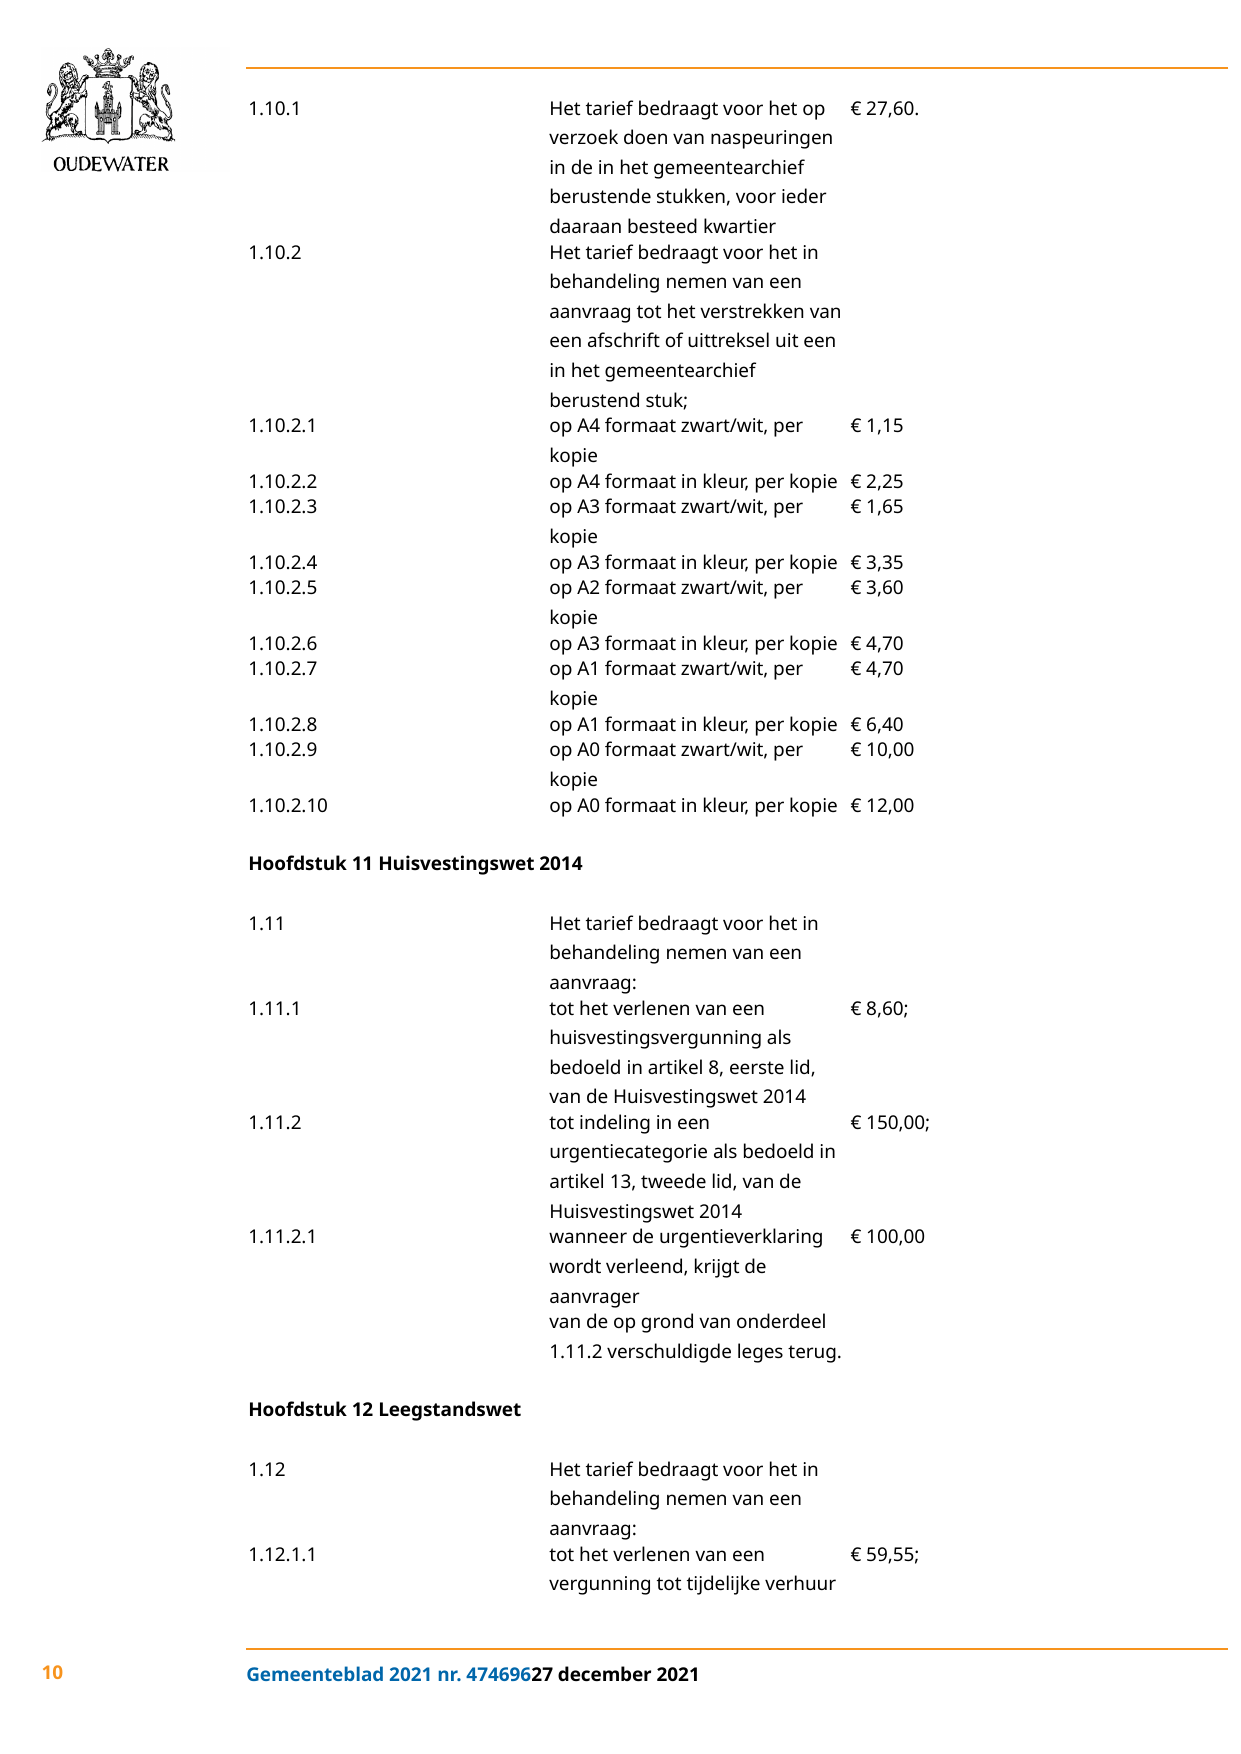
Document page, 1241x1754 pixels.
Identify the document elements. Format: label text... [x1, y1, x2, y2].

table_cell € 1,15 [850, 413, 1152, 468]
table_cell tot het verlenen van een huisvestingsvergunning als bedoeld in artikel 8, eerste lid, van de Huisvestingswet 2014 [549, 995, 850, 1109]
text Hoofdstuk 12 Leegstandswet [248, 1397, 1152, 1422]
table_header € 27,60. [850, 95, 1152, 239]
table_cell 1.10.2.6 [248, 630, 549, 656]
table_header 1.10.1 [248, 95, 549, 239]
table_cell € 12,00 [850, 792, 1152, 818]
table_cell van de op grond van onderdeel 1.11.2 verschuldigde leges terug. [549, 1309, 850, 1364]
table_cell € 4,70 [850, 630, 1152, 656]
table_cell Het tarief bedraagt voor het in behandeling nemen van een aanvraag tot het verstrekken van een afschrift of uittreksel uit een in het gemeentearchief berustend stuk; [549, 239, 850, 412]
table_cell 1.11.2 [248, 1109, 549, 1224]
table_cell 1.10.2.7 [248, 656, 549, 711]
table_cell € 10,00 [850, 737, 1152, 792]
table_header Het tarief bedraagt voor het op verzoek doen van naspeuringen in de in het gemeentearchief berustende stukken, voor ieder daaraan besteed kwartier [549, 95, 850, 239]
table_cell op A0 formaat in kleur, per kopie [549, 792, 850, 818]
table_cell op A1 formaat in kleur, per kopie [549, 711, 850, 737]
table_cell € 150,00; [850, 1109, 1152, 1224]
table_cell wanneer de urgentieverklaring wordt verleend, krijgt de aanvrager [549, 1224, 850, 1308]
table_cell € 2,25 [850, 468, 1152, 493]
table_header [850, 910, 1152, 995]
table_cell € 6,40 [850, 711, 1152, 737]
table_cell op A2 formaat zwart/wit, per kopie [549, 575, 850, 630]
table_cell op A3 formaat in kleur, per kopie [549, 630, 850, 656]
table_cell op A0 formaat zwart/wit, per kopie [549, 737, 850, 792]
table_cell 1.10.2.4 [248, 549, 549, 574]
table_cell € 1,65 [850, 494, 1152, 549]
table_cell tot indeling in een urgentiecategorie als bedoeld in artikel 13, tweede lid, van de Huisvestingswet 2014 [549, 1109, 850, 1224]
table_cell 1.11.2.1 [248, 1224, 549, 1308]
table_cell € 3,35 [850, 549, 1152, 574]
table_cell 1.10.2.3 [248, 494, 549, 549]
table_cell € 59,55; [850, 1541, 1152, 1596]
table_cell [850, 1309, 1152, 1364]
table_cell op A3 formaat zwart/wit, per kopie [549, 494, 850, 549]
table_cell 1.11.1 [248, 995, 549, 1109]
table_cell 1.10.2 [248, 239, 549, 412]
table_cell [850, 239, 1152, 412]
table_header 1.12 [248, 1456, 549, 1541]
table_header Het tarief bedraagt voor het in behandeling nemen van een aanvraag: [549, 1456, 850, 1541]
table_cell tot het verlenen van een vergunning tot tijdelijke verhuur [549, 1541, 850, 1596]
table_cell 1.10.2.2 [248, 468, 549, 493]
table_cell op A4 formaat in kleur, per kopie [549, 468, 850, 493]
table_cell 1.10.2.8 [248, 711, 549, 737]
table_cell € 100,00 [850, 1224, 1152, 1308]
table_cell 1.10.2.9 [248, 737, 549, 792]
table_cell € 8,60; [850, 995, 1152, 1109]
table_cell 1.10.2.1 [248, 413, 549, 468]
table_cell € 4,70 [850, 656, 1152, 711]
table_header Het tarief bedraagt voor het in behandeling nemen van een aanvraag: [549, 910, 850, 995]
table_cell 1.12.1.1 [248, 1541, 549, 1596]
table_cell [248, 1309, 549, 1364]
table_cell op A3 formaat in kleur, per kopie [549, 549, 850, 574]
table_cell op A4 formaat zwart/wit, per kopie [549, 413, 850, 468]
table_cell 1.10.2.5 [248, 575, 549, 630]
table_cell € 3,60 [850, 575, 1152, 630]
table_cell op A1 formaat zwart/wit, per kopie [549, 656, 850, 711]
table_cell 1.10.2.10 [248, 792, 549, 818]
text Hoofdstuk 11 Huisvestingswet 2014 [248, 851, 1152, 876]
picture [41, 47, 231, 172]
table_header [850, 1456, 1152, 1541]
table_header 1.11 [248, 910, 549, 995]
